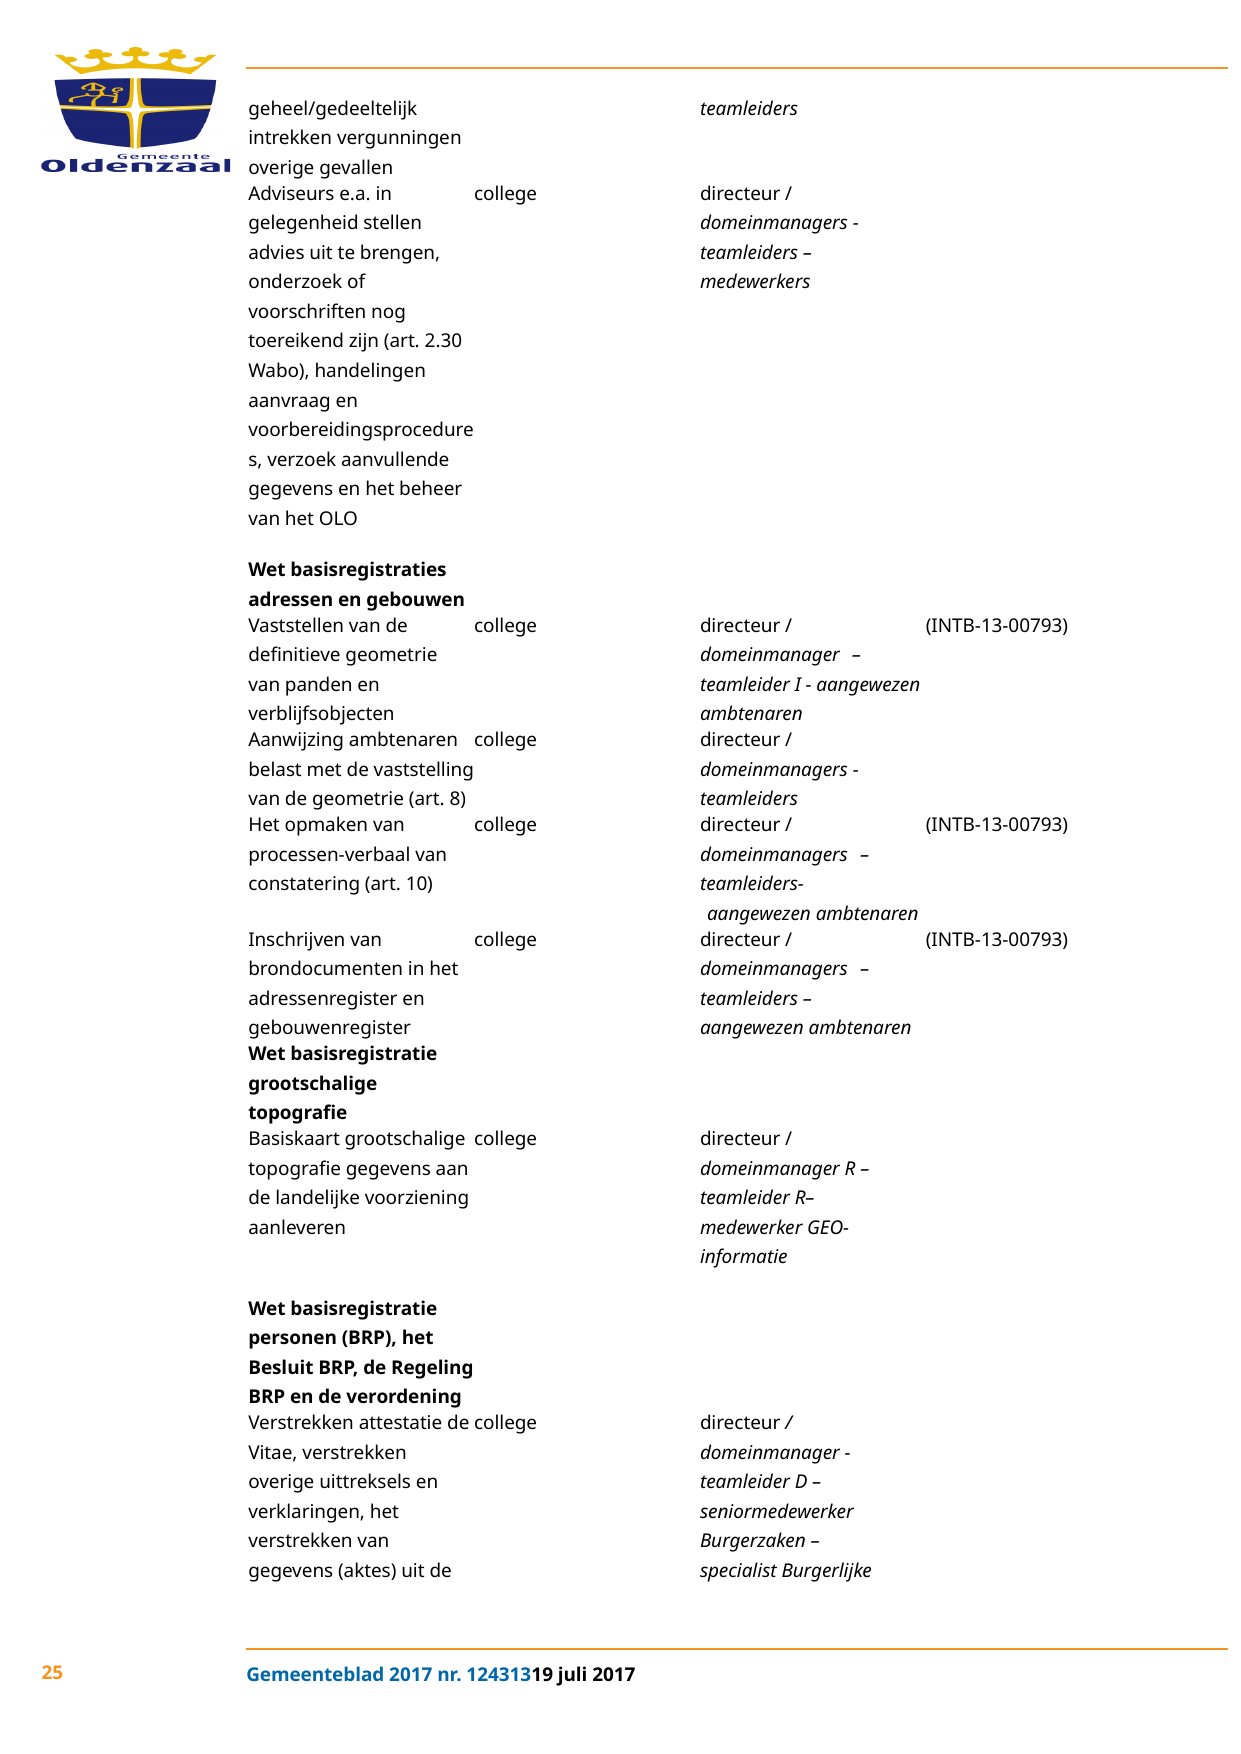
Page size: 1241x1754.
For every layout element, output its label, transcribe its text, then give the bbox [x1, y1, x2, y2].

table_cell directeur / domeinmanagers - teamleiders – medewerkers [700, 180, 926, 531]
table_cell [926, 531, 1152, 557]
table_cell Basiskaart grootschalige topografie gegevens aan de landelijke voorziening aanleveren [248, 1125, 474, 1269]
table_cell Adviseurs e.a. in gelegenheid stellen advies uit te brengen, onderzoek of voorschriften nog toereikend zijn (art. 2.30 Wabo), handelingen aanvraag en voorbereidingsprocedures, verzoek aanvullende gegevens en het beheer van het OLO [248, 180, 474, 531]
table_cell [474, 95, 700, 180]
table_cell Verstrekken attestatie de Vitae, verstrekken overige uittreksels en verklaringen, het verstrekken van gegevens (aktes) uit de [248, 1409, 474, 1583]
table_cell [474, 1040, 700, 1125]
table_cell directeur / domeinmanagers – teamleiders- aangewezen ambtenaren [700, 811, 926, 926]
table_cell [700, 1295, 926, 1409]
table_cell college [474, 726, 700, 811]
table_cell [700, 557, 926, 612]
table_cell [926, 1040, 1152, 1125]
table_cell [926, 557, 1152, 612]
table_cell [474, 1269, 700, 1295]
table_cell college [474, 1409, 700, 1583]
table_cell college [474, 180, 700, 531]
table_cell Inschrijven van brondocumenten in het adressenregister en gebouwenregister [248, 926, 474, 1040]
table_cell geheel/gedeeltelijk intrekken vergunningen overige gevallen [248, 95, 474, 180]
table_cell [926, 726, 1152, 811]
table_cell [700, 1040, 926, 1125]
table_cell [926, 1295, 1152, 1409]
table_cell Wet basisregistratie grootschalige topografie [248, 1040, 474, 1125]
table_cell Wet basisregistraties adressen en gebouwen [248, 557, 474, 612]
table_cell directeur / domeinmanager – teamleider I - aangewezen ambtenaren [700, 612, 926, 726]
table_cell Het opmaken van processen-verbaal van constatering (art. 10) [248, 811, 474, 926]
picture [41, 47, 231, 172]
table_cell [248, 531, 474, 557]
table_cell [474, 557, 700, 612]
table_cell [474, 1295, 700, 1409]
table_cell - teamleiders [700, 95, 926, 180]
table_cell directeur / domeinmanager - teamleider D – seniormedewerker Burgerzaken – specialist Burgerlijke [700, 1409, 926, 1583]
table_cell [248, 1269, 474, 1295]
table_cell Wet basisregistratie personen (BRP), het Besluit BRP, de Regeling BRP en de verordening [248, 1295, 474, 1409]
table_cell (INTB-13-00793) [926, 612, 1152, 726]
table_cell [474, 531, 700, 557]
table_cell [926, 1409, 1152, 1583]
table_cell [700, 1269, 926, 1295]
table_cell directeur / domeinmanager R – teamleider R– medewerker GEO-informatie [700, 1125, 926, 1269]
table_cell [700, 531, 926, 557]
table_cell college [474, 811, 700, 926]
table_cell Aanwijzing ambtenaren belast met de vaststelling van de geometrie (art. 8) [248, 726, 474, 811]
table_cell [926, 180, 1152, 531]
table_cell [926, 1269, 1152, 1295]
table_cell directeur / domeinmanagers - teamleiders [700, 726, 926, 811]
table_cell [926, 1125, 1152, 1269]
table_cell college [474, 926, 700, 1040]
table_cell Vaststellen van de definitieve geometrie van panden en verblijfsobjecten [248, 612, 474, 726]
table_cell directeur / domeinmanagers – teamleiders – aangewezen ambtenaren [700, 926, 926, 1040]
table_cell [926, 95, 1152, 180]
table_cell college [474, 612, 700, 726]
table_cell (INTB-13-00793) [926, 811, 1152, 926]
table_cell college [474, 1125, 700, 1269]
table_cell (INTB-13-00793) [926, 926, 1152, 1040]
